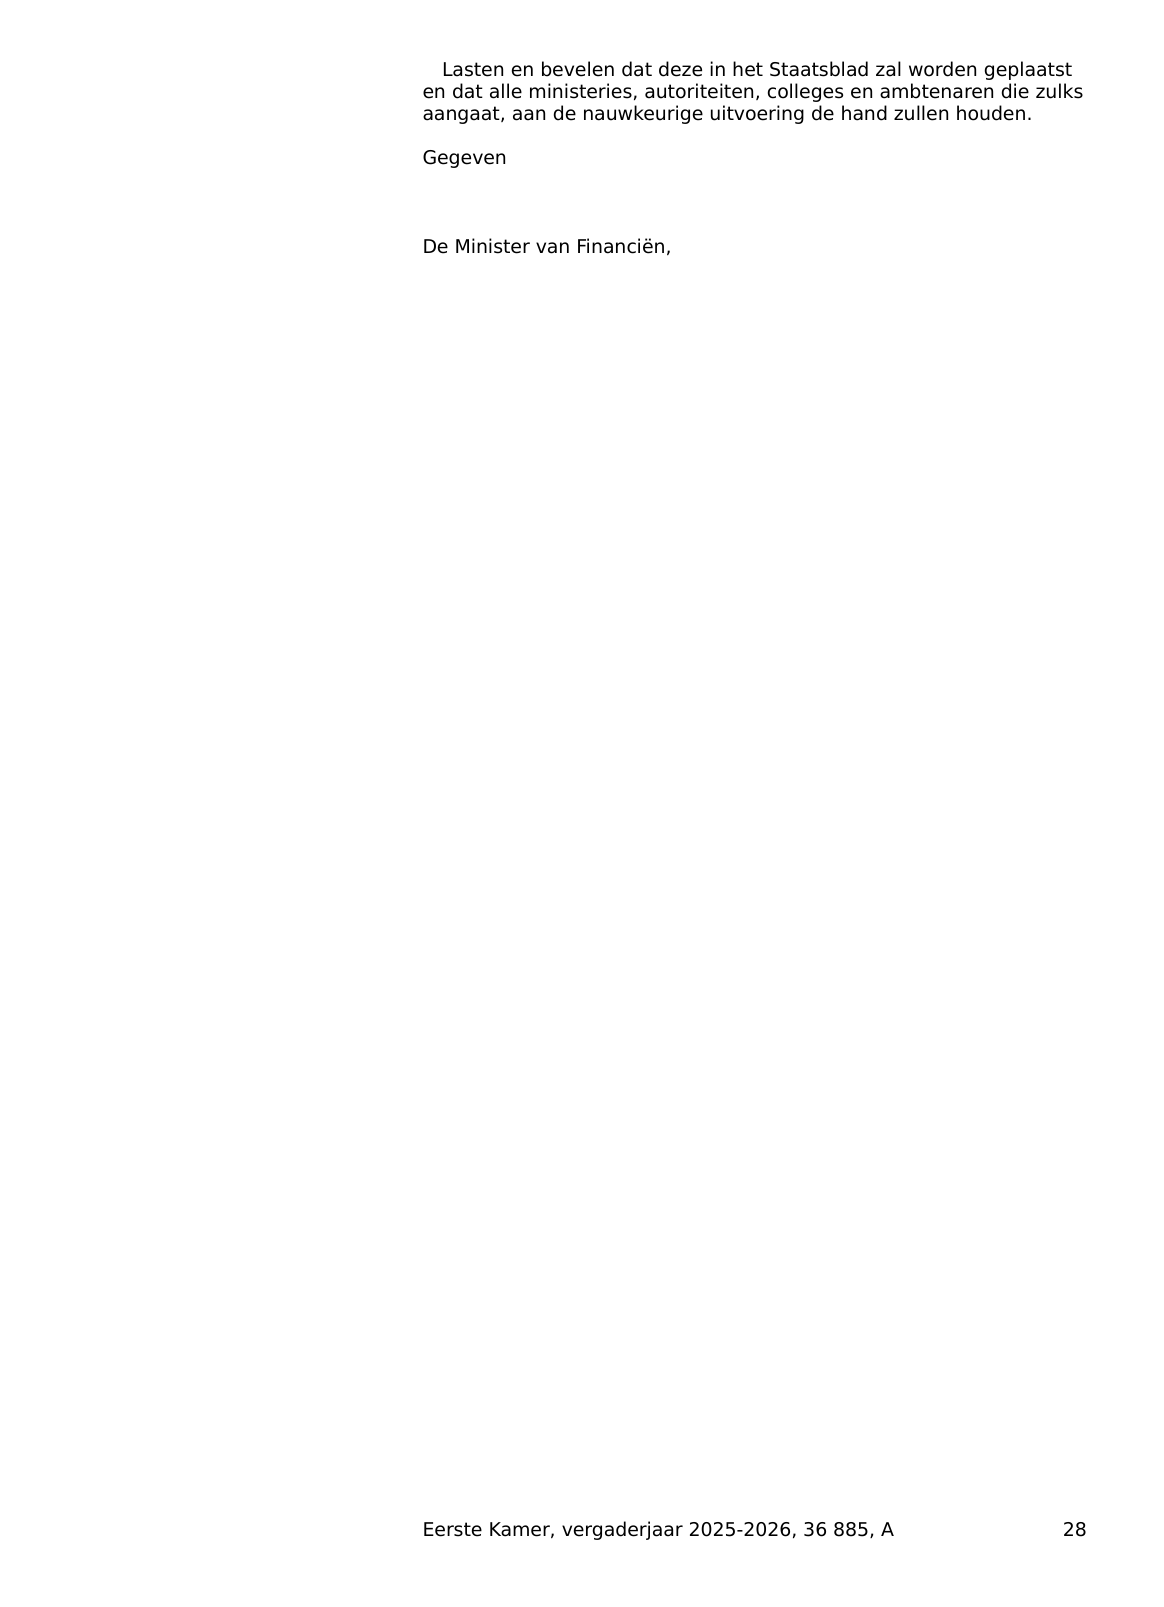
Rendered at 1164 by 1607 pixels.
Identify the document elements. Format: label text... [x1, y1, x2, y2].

text Lasten en bevelen dat deze in het Staatsblad zal worden geplaatst en dat alle ministeries, autoriteiten, colleges en ambtenaren die zulks aangaat, aan de nauwkeurige uitvoering de hand zullen houden. [422, 59, 1087, 125]
text De Minister van Financiën, [422, 236, 1087, 258]
text Gegeven [422, 147, 1087, 169]
